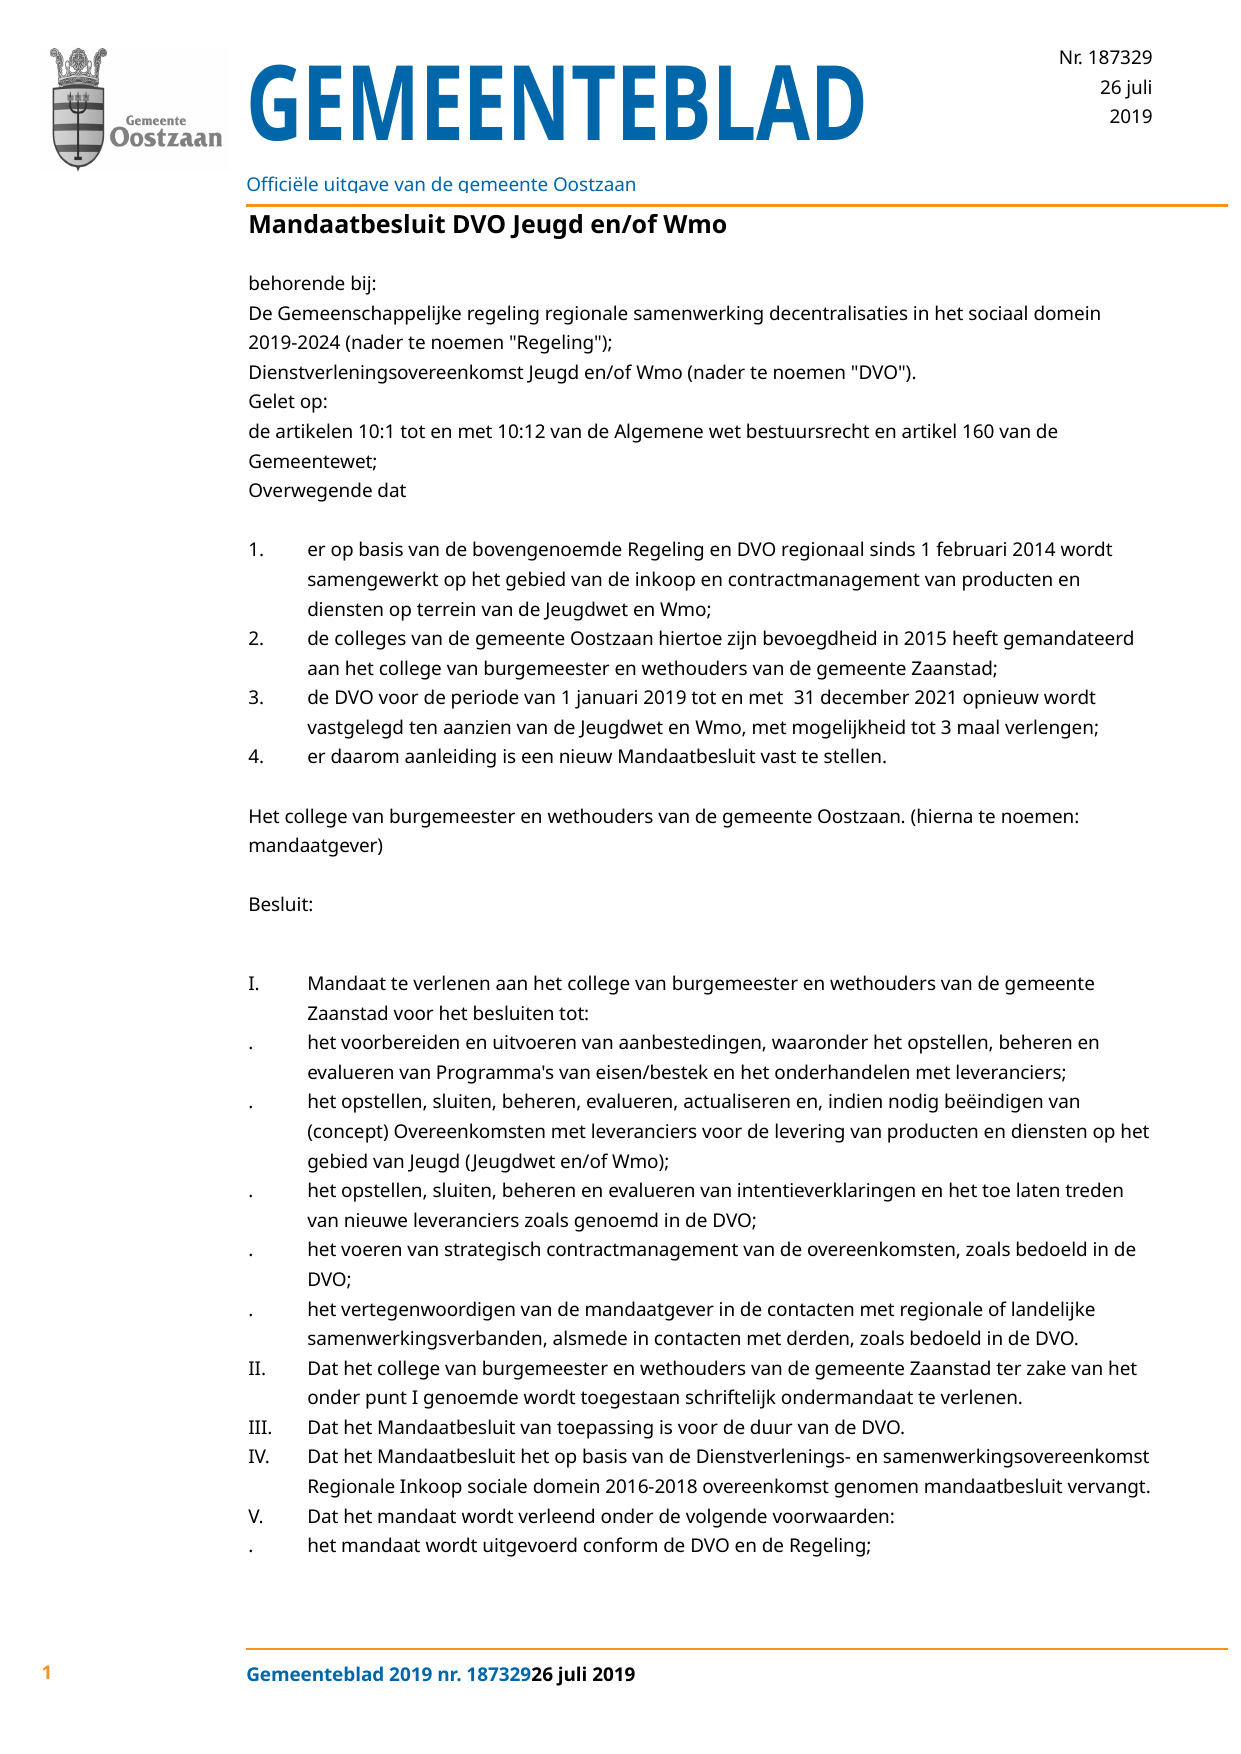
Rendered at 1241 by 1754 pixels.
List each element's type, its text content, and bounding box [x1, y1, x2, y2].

list het voorbereiden en uitvoeren van aanbestedingen, waaronder het opstellen, beheren en evalueren van Programma's van eisen/bestek en het onderhandelen met leveranciers; [248, 1029, 1152, 1085]
list Dat het college van burgemeester en wethouders van de gemeente Zaanstad ter zake van het onder punt I genoemde wordt toegestaan schriftelijk ondermandaat te verlenen. [248, 1355, 1152, 1410]
list het voeren van strategisch contractmanagement van de overeenkomsten, zoals bedoeld in de DVO; [248, 1237, 1152, 1292]
list het opstellen, sluiten, beheren en evalueren van intentieverklaringen en het toe laten treden van nieuwe leveranciers zoals genoemd in de DVO; [248, 1177, 1152, 1233]
text de artikelen 10:1 tot en met 10:12 van de Algemene wet bestuursrecht en artikel 160 van de Gemeentewet; [248, 418, 1152, 473]
text De Gemeenschappelijke regeling regionale samenwerking decentralisaties in het sociaal domein 2019-2024 (nader te noemen "Regeling"); [248, 300, 1152, 355]
list de DVO voor de periode van 1 januari 2019 tot en met 31 december 2021 opnieuw wordt vastgelegd ten aanzien van de Jeugdwet en Wmo, met mogelijkheid tot 3 maal verlengen; [248, 684, 1152, 740]
list de colleges van de gemeente Oostzaan hiertoe zijn bevoegdheid in 2015 heeft gemandateerd aan het college van burgemeester en wethouders van de gemeente Zaanstad; [248, 625, 1152, 681]
picture [41, 47, 231, 172]
text behorende bij: [248, 270, 1152, 296]
list Mandaat te verlenen aan het college van burgemeester en wethouders van de gemeente Zaanstad voor het besluiten tot: [248, 970, 1152, 1026]
list Dat het Mandaatbesluit het op basis van de Dienstverlenings- en samenwerkingsovereenkomst Regionale Inkoop sociale domein 2016-2018 overeenkomst genomen mandaatbesluit vervangt. [248, 1444, 1152, 1499]
text Besluit: [248, 892, 1152, 917]
list het opstellen, sluiten, beheren, evalueren, actualiseren en, indien nodig beëindigen van (concept) Overeenkomsten met leveranciers voor de levering van producten en diensten op het gebied van Jeugd (Jeugdwet en/of Wmo); [248, 1089, 1152, 1174]
list er daarom aanleiding is een nieuw Mandaatbesluit vast te stellen. [248, 744, 1152, 769]
text Mandaatbesluit DVO Jeugd en/of Wmo [248, 207, 1152, 241]
text Het college van burgemeester en wethouders van de gemeente Oostzaan. (hierna te noemen: mandaatgever) [248, 803, 1152, 858]
list Dat het Mandaatbesluit van toepassing is voor de duur van de DVO. [248, 1414, 1152, 1440]
text Overwegende dat [248, 477, 1152, 503]
text Dienstverleningsovereenkomst Jeugd en/of Wmo (nader te noemen "DVO"). [248, 359, 1152, 385]
text Gelet op: [248, 389, 1152, 414]
list er op basis van de bovengenoemde Regeling en DVO regionaal sinds 1 februari 2014 wordt samengewerkt op het gebied van de inkoop en contractmanagement van producten en diensten op terrein van de Jeugdwet en Wmo; [248, 537, 1152, 621]
list Dat het mandaat wordt verleend onder de volgende voorwaarden: [248, 1503, 1152, 1529]
list het mandaat wordt uitgevoerd conform de DVO en de Regeling; [248, 1532, 1152, 1558]
list het vertegenwoordigen van de mandaatgever in de contacten met regionale of landelijke samenwerkingsverbanden, alsmede in contacten met derden, zoals bedoeld in de DVO. [248, 1296, 1152, 1351]
